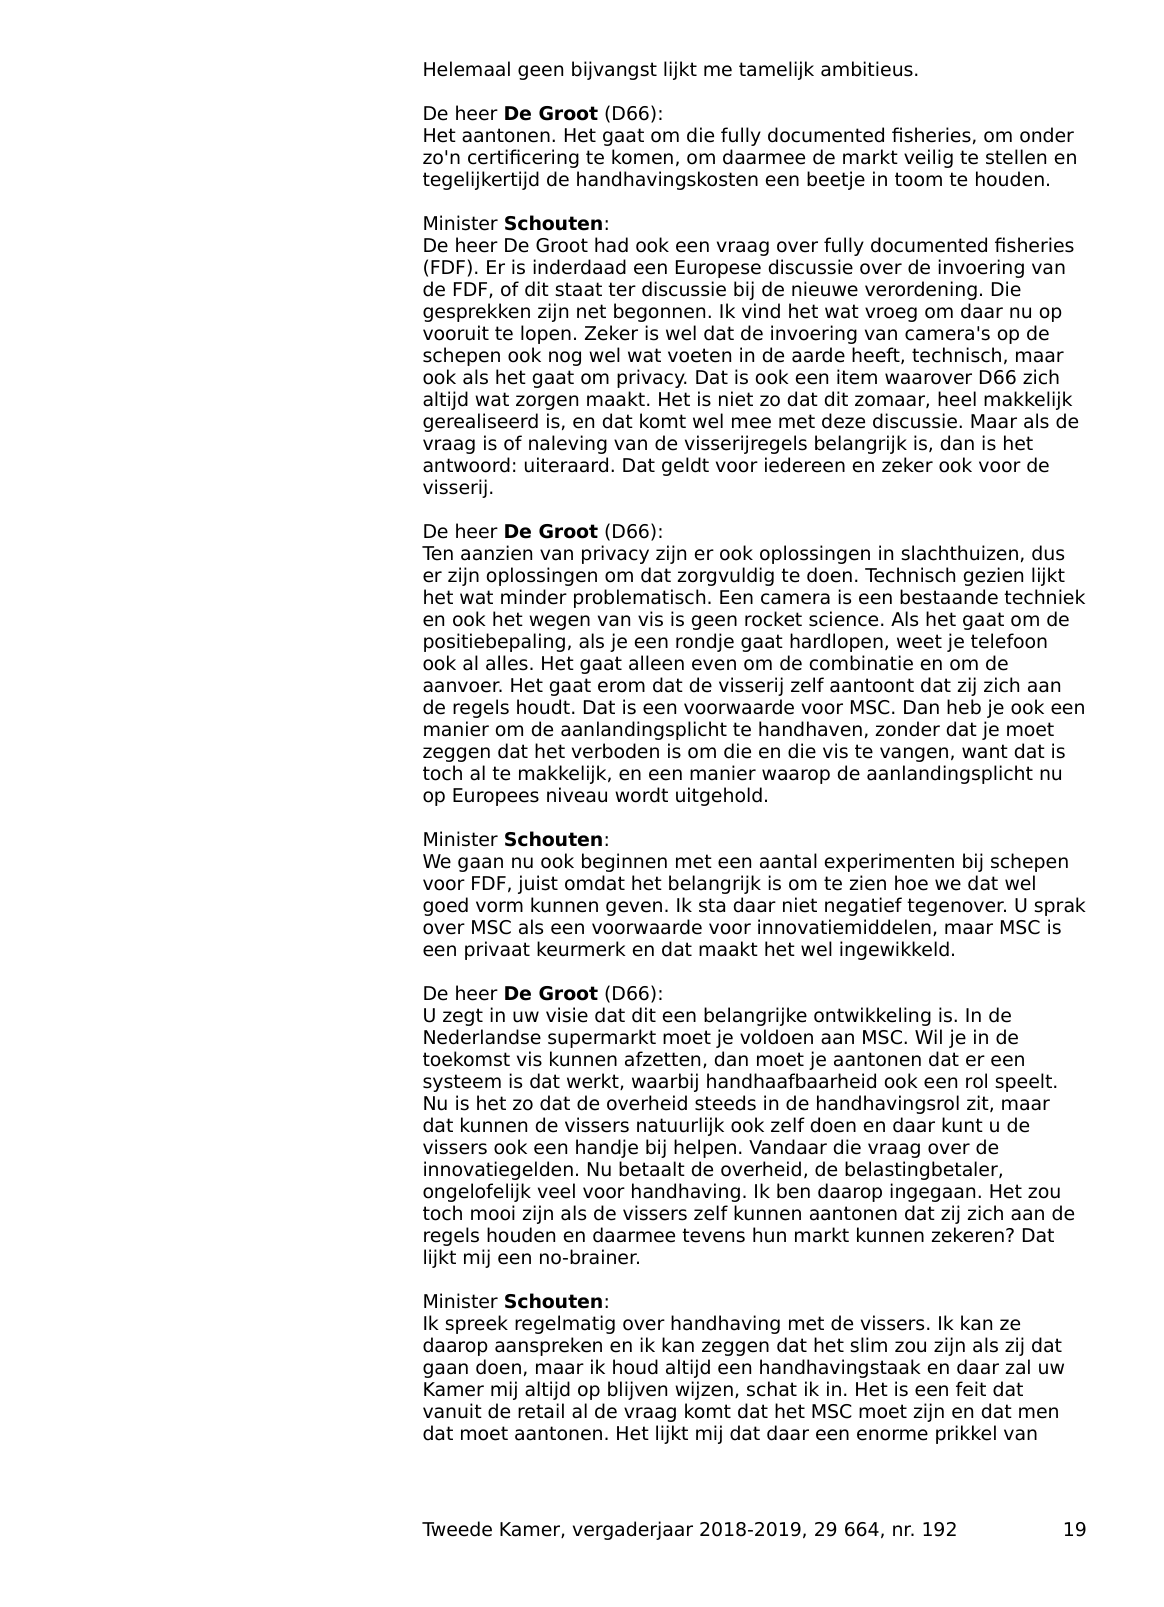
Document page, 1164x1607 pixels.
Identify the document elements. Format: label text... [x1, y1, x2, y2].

text Minister Schouten: [422, 829, 1087, 851]
text Het aantonen. Het gaat om die fully documented fisheries, om onder zo'n certificering te komen, om daarmee de markt veilig te stellen en tegelijkertijd de handhavingskosten een beetje in toom te houden. [422, 125, 1087, 191]
text We gaan nu ook beginnen met een aantal experimenten bij schepen voor FDF, juist omdat het belangrijk is om te zien hoe we dat wel goed vorm kunnen geven. Ik sta daar niet negatief tegenover. U sprak over MSC als een voorwaarde voor innovatiemiddelen, maar MSC is een privaat keurmerk en dat maakt het wel ingewikkeld. [422, 851, 1087, 961]
text U zegt in uw visie dat dit een belangrijke ontwikkeling is. In de Nederlandse supermarkt moet je voldoen aan MSC. Wil je in de toekomst vis kunnen afzetten, dan moet je aantonen dat er een systeem is dat werkt, waarbij handhaafbaarheid ook een rol speelt. Nu is het zo dat de overheid steeds in de handhavingsrol zit, maar dat kunnen de vissers natuurlijk ook zelf doen en daar kunt u de vissers ook een handje bij helpen. Vandaar die vraag over de innovatiegelden. Nu betaalt de overheid, de belastingbetaler, ongelofelijk veel voor handhaving. Ik ben daarop ingegaan. Het zou toch mooi zijn als de vissers zelf kunnen aantonen dat zij zich aan de regels houden en daarmee tevens hun markt kunnen zekeren? Dat lijkt mij een no-brainer. [422, 1005, 1087, 1269]
text Ik spreek regelmatig over handhaving met de vissers. Ik kan ze daarop aanspreken en ik kan zeggen dat het slim zou zijn als zij dat gaan doen, maar ik houd altijd een handhavingstaak en daar zal uw Kamer mij altijd op blijven wijzen, schat ik in. Het is een feit dat vanuit de retail al de vraag komt dat het MSC moet zijn en dat men dat moet aantonen. Het lijkt mij dat daar een enorme prikkel van [422, 1313, 1087, 1445]
text Ten aanzien van privacy zijn er ook oplossingen in slachthuizen, dus er zijn oplossingen om dat zorgvuldig te doen. Technisch gezien lijkt het wat minder problematisch. Een camera is een bestaande techniek en ook het wegen van vis is geen rocket science. Als het gaat om de positiebepaling, als je een rondje gaat hardlopen, weet je telefoon ook al alles. Het gaat alleen even om de combinatie en om de aanvoer. Het gaat erom dat de visserij zelf aantoont dat zij zich aan de regels houdt. Dat is een voorwaarde voor MSC. Dan heb je ook een manier om de aanlandingsplicht te handhaven, zonder dat je moet zeggen dat het verboden is om die en die vis te vangen, want dat is toch al te makkelijk, en een manier waarop de aanlandingsplicht nu op Europees niveau wordt uitgehold. [422, 543, 1087, 807]
text De heer De Groot had ook een vraag over fully documented fisheries (FDF). Er is inderdaad een Europese discussie over de invoering van de FDF, of dit staat ter discussie bij de nieuwe verordening. Die gesprekken zijn net begonnen. Ik vind het wat vroeg om daar nu op vooruit te lopen. Zeker is wel dat de invoering van camera's op de schepen ook nog wel wat voeten in de aarde heeft, technisch, maar ook als het gaat om privacy. Dat is ook een item waarover D66 zich altijd wat zorgen maakt. Het is niet zo dat dit zomaar, heel makkelijk gerealiseerd is, en dat komt wel mee met deze discussie. Maar als de vraag is of naleving van de visserijregels belangrijk is, dan is het antwoord: uiteraard. Dat geldt voor iedereen en zeker ook voor de visserij. [422, 235, 1087, 499]
text De heer De Groot (D66): [422, 103, 1087, 125]
text Minister Schouten: [422, 213, 1087, 235]
text Minister Schouten: [422, 1291, 1087, 1313]
text De heer De Groot (D66): [422, 983, 1087, 1005]
text Helemaal geen bijvangst lijkt me tamelijk ambitieus. [422, 59, 1087, 81]
text De heer De Groot (D66): [422, 521, 1087, 543]
